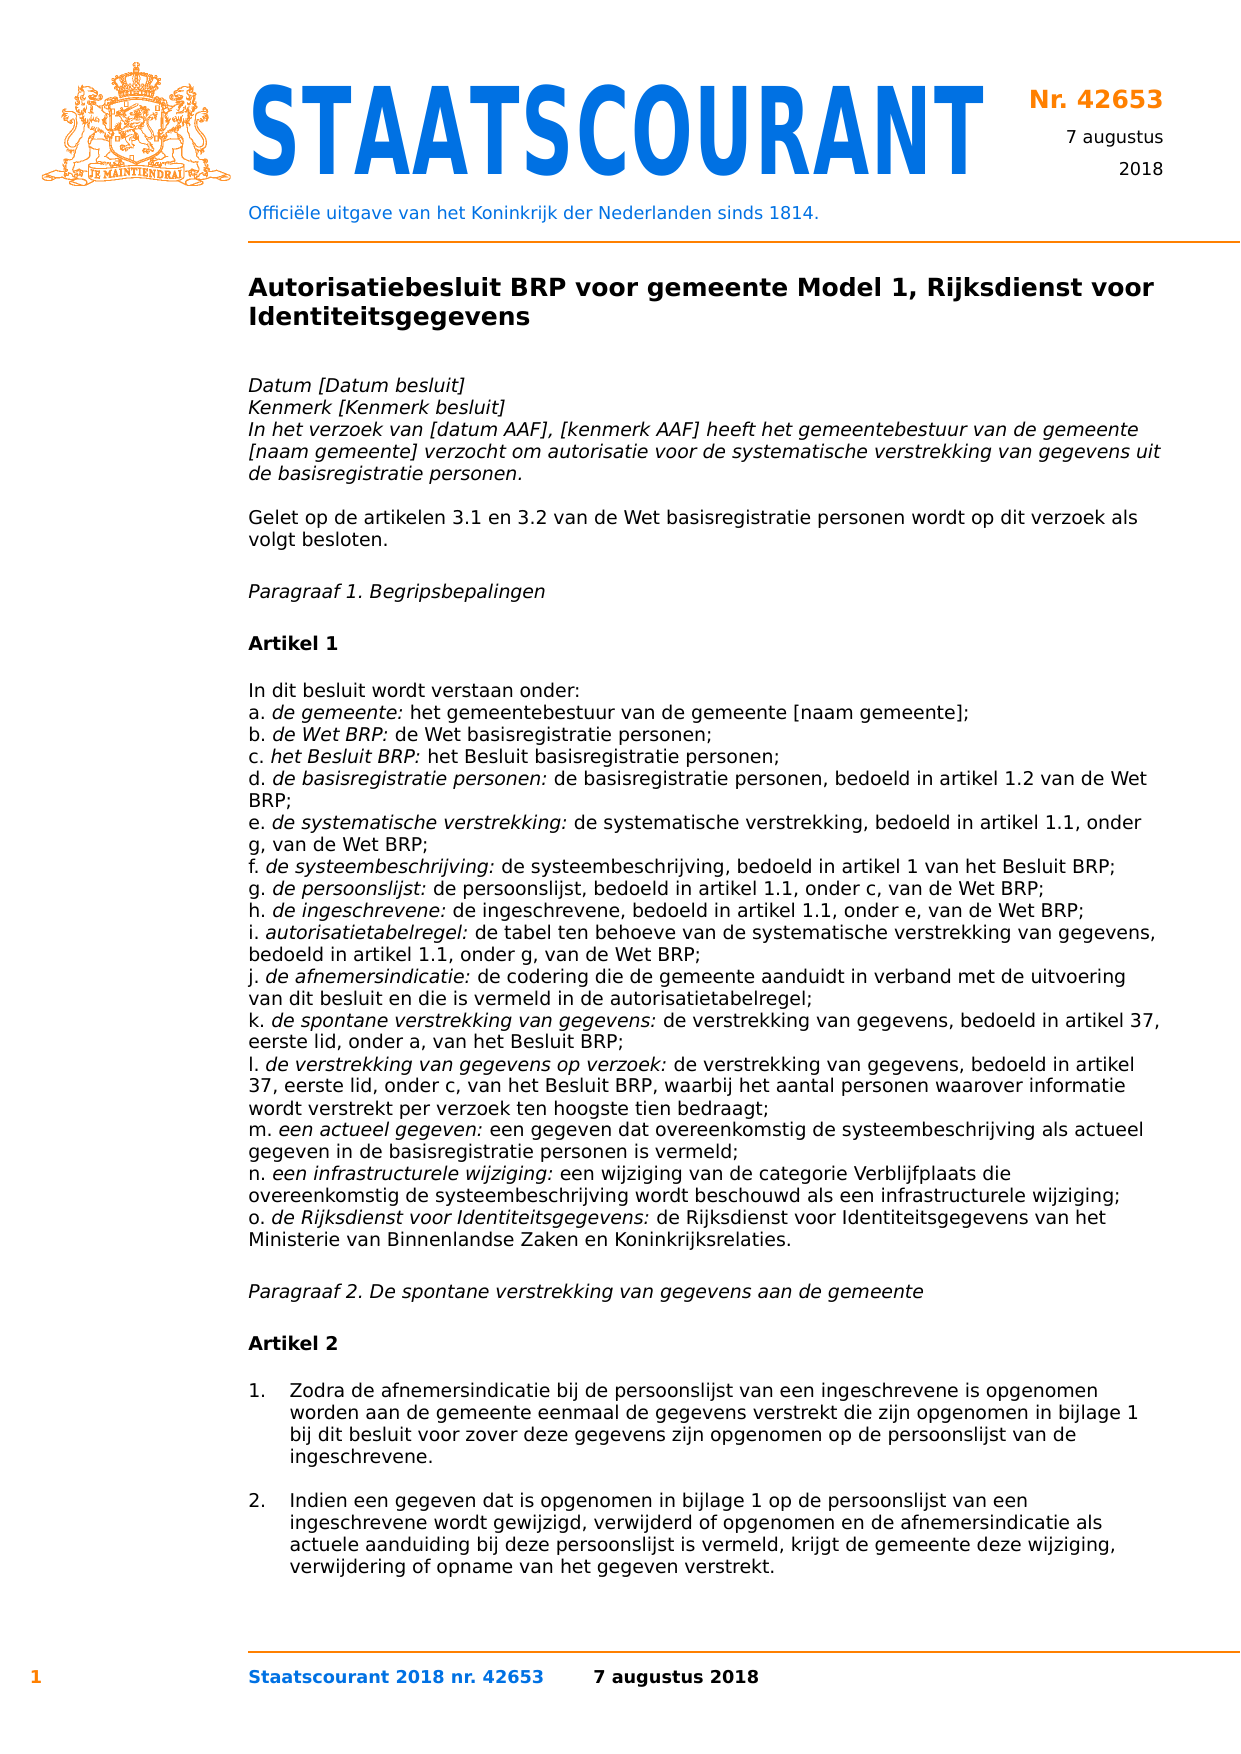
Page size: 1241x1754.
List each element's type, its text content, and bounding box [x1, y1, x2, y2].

text b. de Wet BRP: de Wet basisregistratie personen; [248, 724, 1163, 746]
text 1. Zodra de afnemersindicatie bij de persoonslijst van een ingeschrevene is opgenomen worden aan de gemeente eenmaal de gegevens verstrekt die zijn opgenomen in bijlage 1 bij dit besluit voor zover deze gegevens zijn opgenomen op de persoonslijst van de ingeschrevene. [248, 1380, 1163, 1468]
table_header STAATSCOURANT [248, 62, 998, 203]
text n. een infrastructurele wijziging: een wijziging van de categorie Verblijfplaats die overeenkomstig de systeembeschrijving wordt beschouwd als een infrastructurele wijziging; [248, 1163, 1163, 1207]
text Gelet op de artikelen 3.1 en 3.2 van de Wet basisregistratie personen wordt op dit verzoek als volgt besloten. [248, 507, 1163, 551]
text i. autorisatietabelregel: de tabel ten behoeve van de systematische verstrekking van gegevens, bedoeld in artikel 1.1, onder g, van de Wet BRP; [248, 922, 1163, 966]
subtitle Autorisatiebesluit BRP voor gemeente Model 1, Rijksdienst voor Identiteitsgegevens [248, 273, 1163, 331]
text f. de systeembeschrijving: de systeembeschrijving, bedoeld in artikel 1 van het Besluit BRP; [248, 856, 1163, 878]
text 2. Indien een gegeven dat is opgenomen in bijlage 1 op de persoonslijst van een ingeschrevene wordt gewijzigd, verwijderd of opgenomen en de afnemersindicatie als actuele aanduiding bij deze persoonslijst is vermeld, krijgt de gemeente deze wijziging, verwijdering of opname van het gegeven verstrekt. [248, 1490, 1163, 1578]
text o. de Rijksdienst voor Identiteitsgegevens: de Rijksdienst voor Identiteitsgegevens van het Ministerie van Binnenlandse Zaken en Koninkrijksrelaties. [248, 1207, 1163, 1251]
text In dit besluit wordt verstaan onder: [248, 680, 1163, 702]
picture [41, 62, 231, 186]
table_header Nr. 42653 [998, 62, 1240, 121]
text c. het Besluit BRP: het Besluit basisregistratie personen; [248, 746, 1163, 768]
text a. de gemeente: het gemeentebestuur van de gemeente [naam gemeente]; [248, 702, 1163, 724]
text d. de basisregistratie personen: de basisregistratie personen, bedoeld in artikel 1.2 van de Wet BRP; [248, 768, 1163, 812]
text j. de afnemersindicatie: de codering die de gemeente aanduidt in verband met de uitvoering van dit besluit en die is vermeld in de autorisatietabelregel; [248, 966, 1163, 1009]
text e. de systematische verstrekking: de systematische verstrekking, bedoeld in artikel 1.1, onder g, van de Wet BRP; [248, 812, 1163, 856]
text Datum [Datum besluit] [248, 375, 1163, 397]
table_cell Officiële uitgave van het Koninkrijk der Nederlanden sinds 1814. [248, 203, 1240, 241]
text h. de ingeschrevene: de ingeschrevene, bedoeld in artikel 1.1, onder e, van de Wet BRP; [248, 899, 1163, 922]
text m. een actueel gegeven: een gegeven dat overeenkomstig de systeembeschrijving als actueel gegeven in de basisregistratie personen is vermeld; [248, 1119, 1163, 1163]
table_cell 2018 [998, 153, 1240, 203]
subtitle Artikel 2 [248, 1333, 1163, 1355]
text In het verzoek van [datum AAF], [kenmerk AAF] heeft het gemeentebestuur van de gemeente [naam gemeente] verzocht om autorisatie voor de systematische verstrekking van gegevens uit de basisregistratie personen. [248, 419, 1163, 485]
subtitle Paragraaf 1. Begripsbepalingen [248, 581, 1163, 603]
subtitle Artikel 1 [248, 633, 1163, 655]
table_header [25, 62, 248, 241]
text g. de persoonslijst: de persoonslijst, bedoeld in artikel 1.1, onder c, van de Wet BRP; [248, 878, 1163, 899]
text Kenmerk [Kenmerk besluit] [248, 397, 1163, 419]
subtitle Paragraaf 2. De spontane verstrekking van gegevens aan de gemeente [248, 1281, 1163, 1303]
text k. de spontane verstrekking van gegevens: de verstrekking van gegevens, bedoeld in artikel 37, eerste lid, onder a, van het Besluit BRP; [248, 1009, 1163, 1053]
text l. de verstrekking van gegevens op verzoek: de verstrekking van gegevens, bedoeld in artikel 37, eerste lid, onder c, van het Besluit BRP, waarbij het aantal personen waarover informatie wordt verstrekt per verzoek ten hoogste tien bedraagt; [248, 1053, 1163, 1119]
table_cell 7 augustus [998, 121, 1240, 153]
